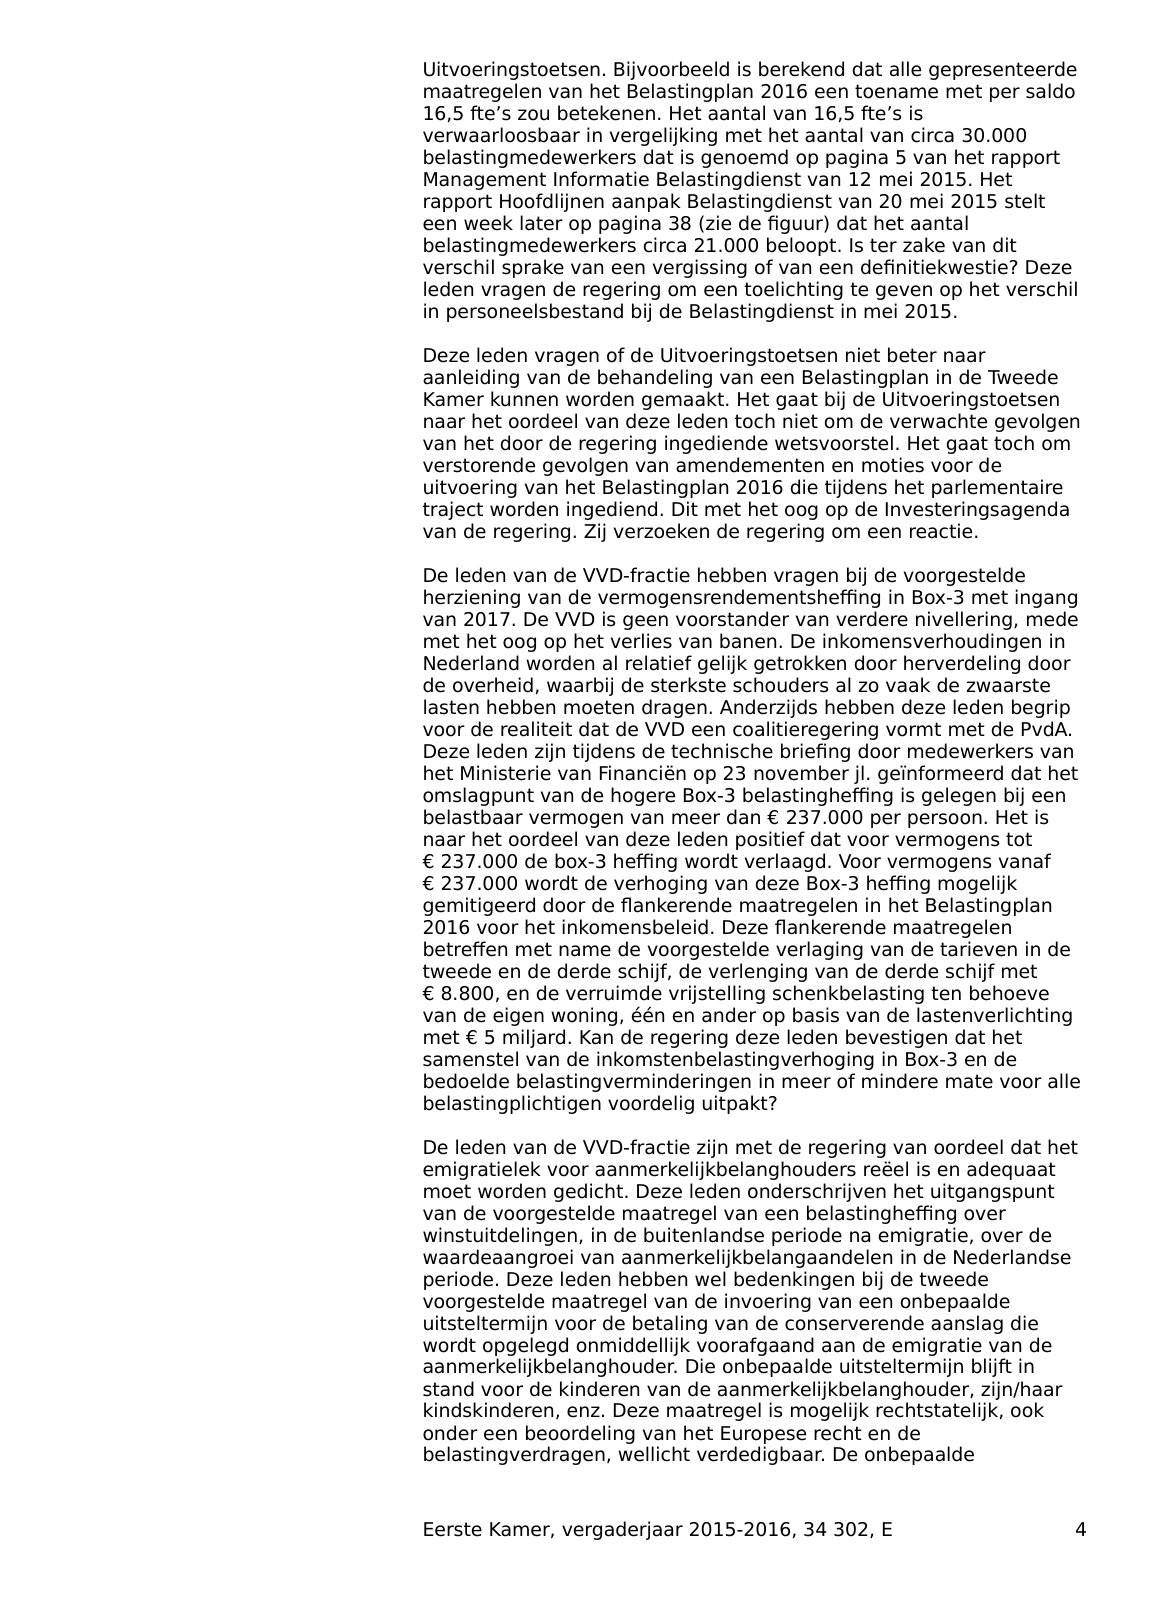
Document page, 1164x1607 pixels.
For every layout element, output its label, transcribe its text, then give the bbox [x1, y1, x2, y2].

text De leden van de VVD-fractie hebben vragen bij de voorgestelde herziening van de vermogensrendementsheffing in Box-3 met ingang van 2017. De VVD is geen voorstander van verdere nivellering, mede met het oog op het verlies van banen. De inkomensverhoudingen in Nederland worden al relatief gelijk getrokken door herverdeling door de overheid, waarbij de sterkste schouders al zo vaak de zwaarste lasten hebben moeten dragen. Anderzijds hebben deze leden begrip voor de realiteit dat de VVD een coalitieregering vormt met de PvdA. Deze leden zijn tijdens de technische briefing door medewerkers van het Ministerie van Financiën op 23 november jl. geïnformeerd dat het omslagpunt van de hogere Box-3 belastingheffing is gelegen bij een belastbaar vermogen van meer dan € 237.000 per persoon. Het is naar het oordeel van deze leden positief dat voor vermogens tot € 237.000 de box-3 heffing wordt verlaagd. Voor vermogens vanaf € 237.000 wordt de verhoging van deze Box-3 heffing mogelijk gemitigeerd door de flankerende maatregelen in het Belastingplan 2016 voor het inkomensbeleid. Deze flankerende maatregelen betreffen met name de voorgestelde verlaging van de tarieven in de tweede en de derde schijf, de verlenging van de derde schijf met € 8.800, en de verruimde vrijstelling schenkbelasting ten behoeve van de eigen woning, één en ander op basis van de lastenverlichting met € 5 miljard. Kan de regering deze leden bevestigen dat het samenstel van de inkomstenbelastingverhoging in Box-3 en de bedoelde belastingverminderingen in meer of mindere mate voor alle belastingplichtigen voordelig uitpakt? [422, 565, 1087, 1114]
text De leden van de VVD-fractie zijn met de regering van oordeel dat het emigratielek voor aanmerkelijkbelanghouders reëel is en adequaat moet worden gedicht. Deze leden onderschrijven het uitgangspunt van de voorgestelde maatregel van een belastingheffing over winstuitdelingen, in de buitenlandse periode na emigratie, over de waardeaangroei van aanmerkelijkbelangaandelen in de Nederlandse periode. Deze leden hebben wel bedenkingen bij de tweede voorgestelde maatregel van de invoering van een onbepaalde uitsteltermijn voor de betaling van de conserverende aanslag die wordt opgelegd onmiddellijk voorafgaand aan de emigratie van de aanmerkelijkbelanghouder. Die onbepaalde uitsteltermijn blijft in stand voor de kinderen van de aanmerkelijkbelanghouder, zijn/haar kindskinderen, enz. Deze maatregel is mogelijk rechtstatelijk, ook onder een beoordeling van het Europese recht en de belastingverdragen, wellicht verdedigbaar. De onbepaalde [422, 1137, 1087, 1466]
text Deze leden vragen of de Uitvoeringstoetsen niet beter naar aanleiding van de behandeling van een Belastingplan in de Tweede Kamer kunnen worden gemaakt. Het gaat bij de Uitvoeringstoetsen naar het oordeel van deze leden toch niet om de verwachte gevolgen van het door de regering ingediende wetsvoorstel. Het gaat toch om verstorende gevolgen van amendementen en moties voor de uitvoering van het Belastingplan 2016 die tijdens het parlementaire traject worden ingediend. Dit met het oog op de Investeringsagenda van de regering. Zij verzoeken de regering om een reactie. [422, 345, 1087, 543]
text Uitvoeringstoetsen. Bijvoorbeeld is berekend dat alle gepresenteerde maatregelen van het Belastingplan 2016 een toename met per saldo 16,5 fte’s zou betekenen. Het aantal van 16,5 fte’s is verwaarloosbaar in vergelijking met het aantal van circa 30.000 belastingmedewerkers dat is genoemd op pagina 5 van het rapport Management Informatie Belastingdienst van 12 mei 2015. Het rapport Hoofdlijnen aanpak Belastingdienst van 20 mei 2015 stelt een week later op pagina 38 (zie de figuur) dat het aantal belastingmedewerkers circa 21.000 beloopt. Is ter zake van dit verschil sprake van een vergissing of van een definitiekwestie? Deze leden vragen de regering om een toelichting te geven op het verschil in personeelsbestand bij de Belastingdienst in mei 2015. [422, 59, 1087, 323]
